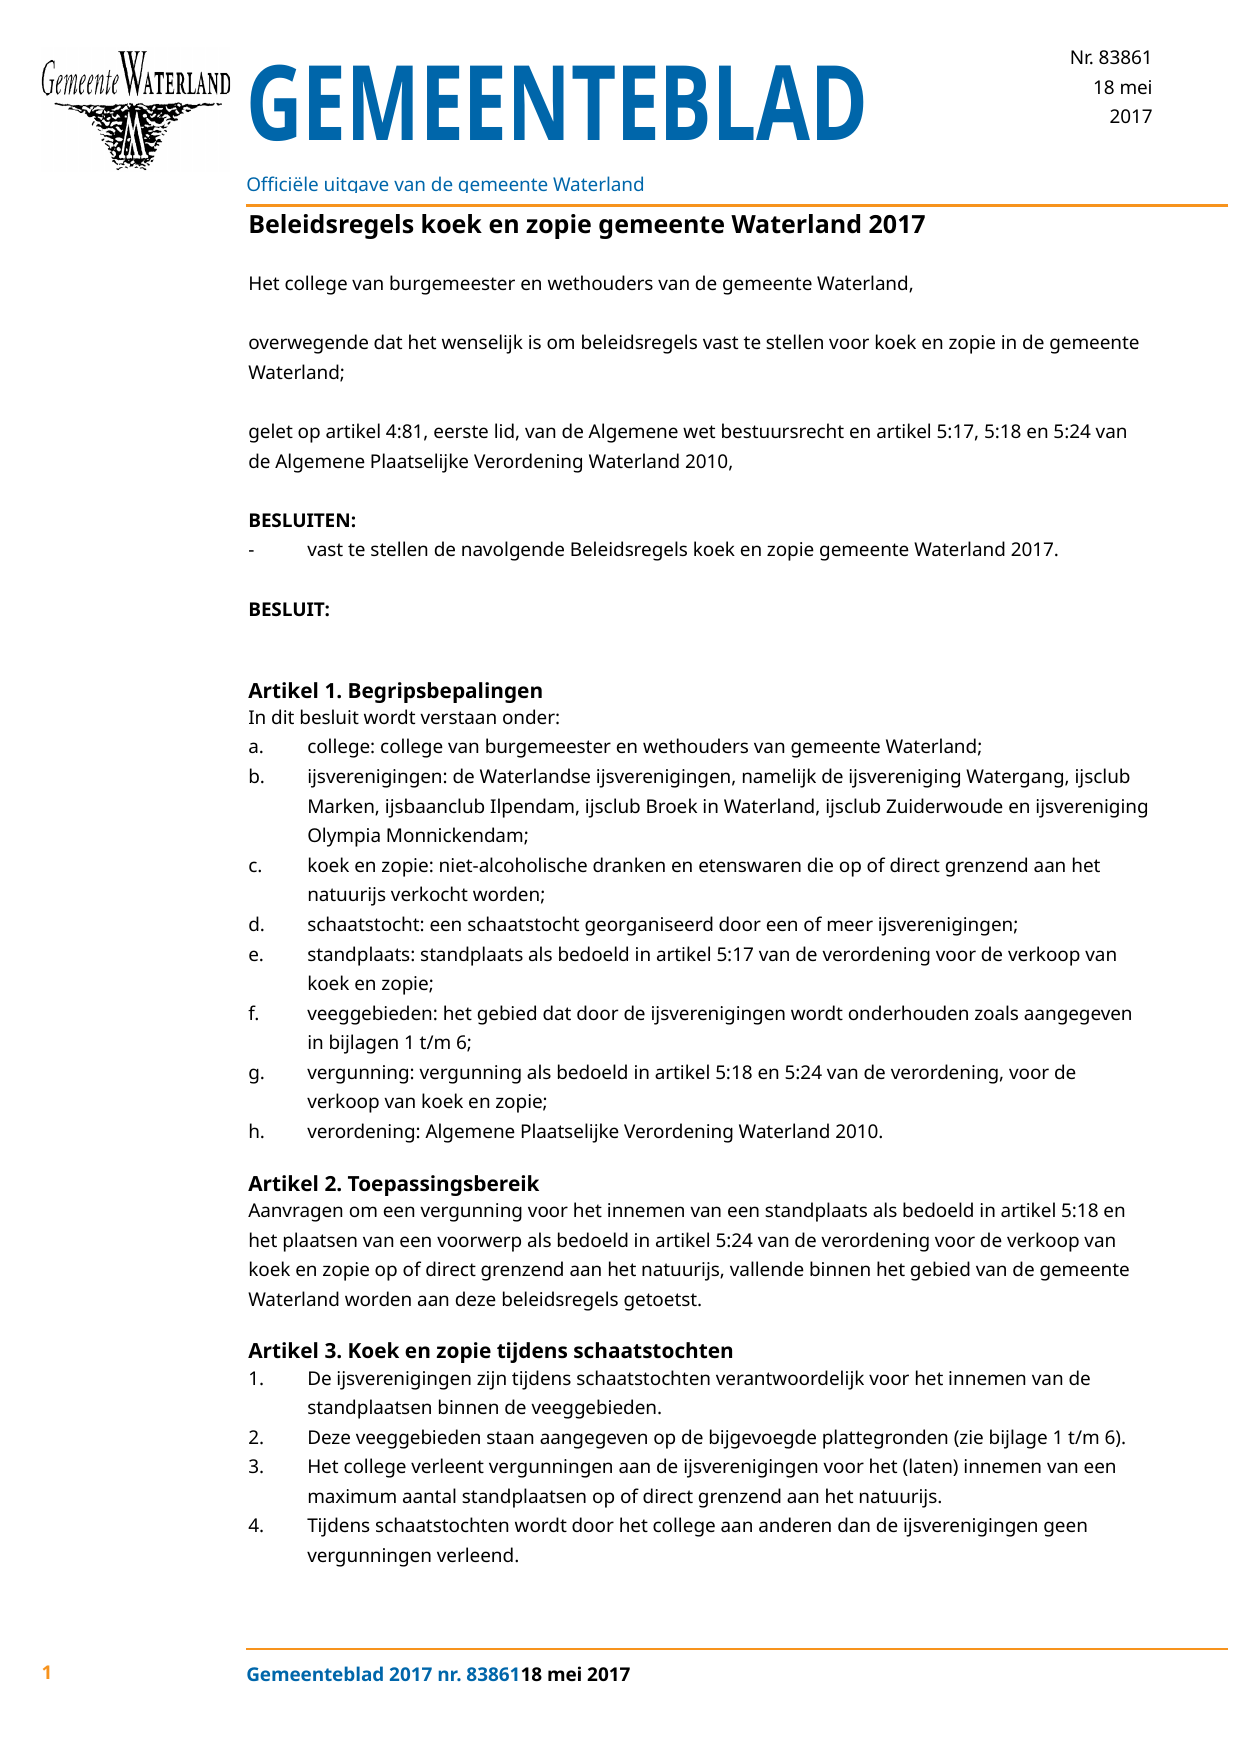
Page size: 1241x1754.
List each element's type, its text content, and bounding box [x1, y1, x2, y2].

list Tijdens schaatstochten wordt door het college aan anderen dan de ijsverenigingen geen vergunningen verleend. [248, 1513, 1152, 1568]
list ijsverenigingen: de Waterlandse ijsverenigingen, namelijk de ijsvereniging Watergang, ijsclub Marken, ijsbaanclub Ilpendam, ijsclub Broek in Waterland, ijsclub Zuiderwoude en ijsvereniging Olympia Monnickendam; [248, 763, 1152, 848]
list vergunning: vergunning als bedoeld in artikel 5:18 en 5:24 van de verordening, voor de verkoop van koek en zopie; [248, 1059, 1152, 1114]
text Beleidsregels koek en zopie gemeente Waterland 2017 [248, 207, 1152, 241]
list veeggebieden: het gebied dat door de ijsverenigingen wordt onderhouden zoals aangegeven in bijlagen 1 t/m 6; [248, 1000, 1152, 1055]
list college: college van burgemeester en wethouders van gemeente Waterland; [248, 734, 1152, 759]
list Het college verleent vergunningen aan de ijsverenigingen voor het (laten) innemen van een maximum aantal standplaatsen op of direct grenzend aan het natuurijs. [248, 1453, 1152, 1509]
list standplaats: standplaats als bedoeld in artikel 5:17 van de verordening voor de verkoop van koek en zopie; [248, 941, 1152, 996]
text Artikel 3. Koek en zopie tijdens schaatstochten [248, 1336, 1152, 1365]
text Artikel 1. Begripsbepalingen [248, 676, 1152, 704]
list Deze veeggebieden staan aangegeven op de bijgevoegde plattegronden (zie bijlage 1 t/m 6). [248, 1424, 1152, 1450]
text gelet op artikel 4:81, eerste lid, van de Algemene wet bestuursrecht en artikel 5:17, 5:18 en 5:24 van de Algemene Plaatselijke Verordening Waterland 2010, [248, 418, 1152, 473]
list schaatstocht: een schaatstocht georganiseerd door een of meer ijsverenigingen; [248, 911, 1152, 937]
text BESLUIT: [248, 596, 1152, 621]
text In dit besluit wordt verstaan onder: [248, 704, 1152, 730]
text BESLUITEN: [248, 507, 1152, 533]
list koek en zopie: niet-alcoholische dranken en etenswaren die op of direct grenzend aan het natuurijs verkocht worden; [248, 852, 1152, 907]
text overwegende dat het wenselijk is om beleidsregels vast te stellen voor koek en zopie in de gemeente Waterland; [248, 329, 1152, 385]
text Artikel 2. Toepassingsbereik [248, 1169, 1152, 1197]
list verordening: Algemene Plaatselijke Verordening Waterland 2010. [248, 1118, 1152, 1144]
list vast te stellen de navolgende Beleidsregels koek en zopie gemeente Waterland 2017. [248, 537, 1152, 562]
text Aanvragen om een vergunning voor het innemen van een standplaats als bedoeld in artikel 5:18 en het plaatsen van een voorwerp als bedoeld in artikel 5:24 van de verordening voor de verkoop van koek en zopie op of direct grenzend aan het natuurijs, vallende binnen het gebied van de gemeente Waterland worden aan deze beleidsregels getoetst. [248, 1197, 1152, 1312]
text Het college van burgemeester en wethouders van de gemeente Waterland, [248, 270, 1152, 296]
picture [41, 47, 231, 172]
list De ijsverenigingen zijn tijdens schaatstochten verantwoordelijk voor het innemen van de standplaatsen binnen de veeggebieden. [248, 1365, 1152, 1420]
